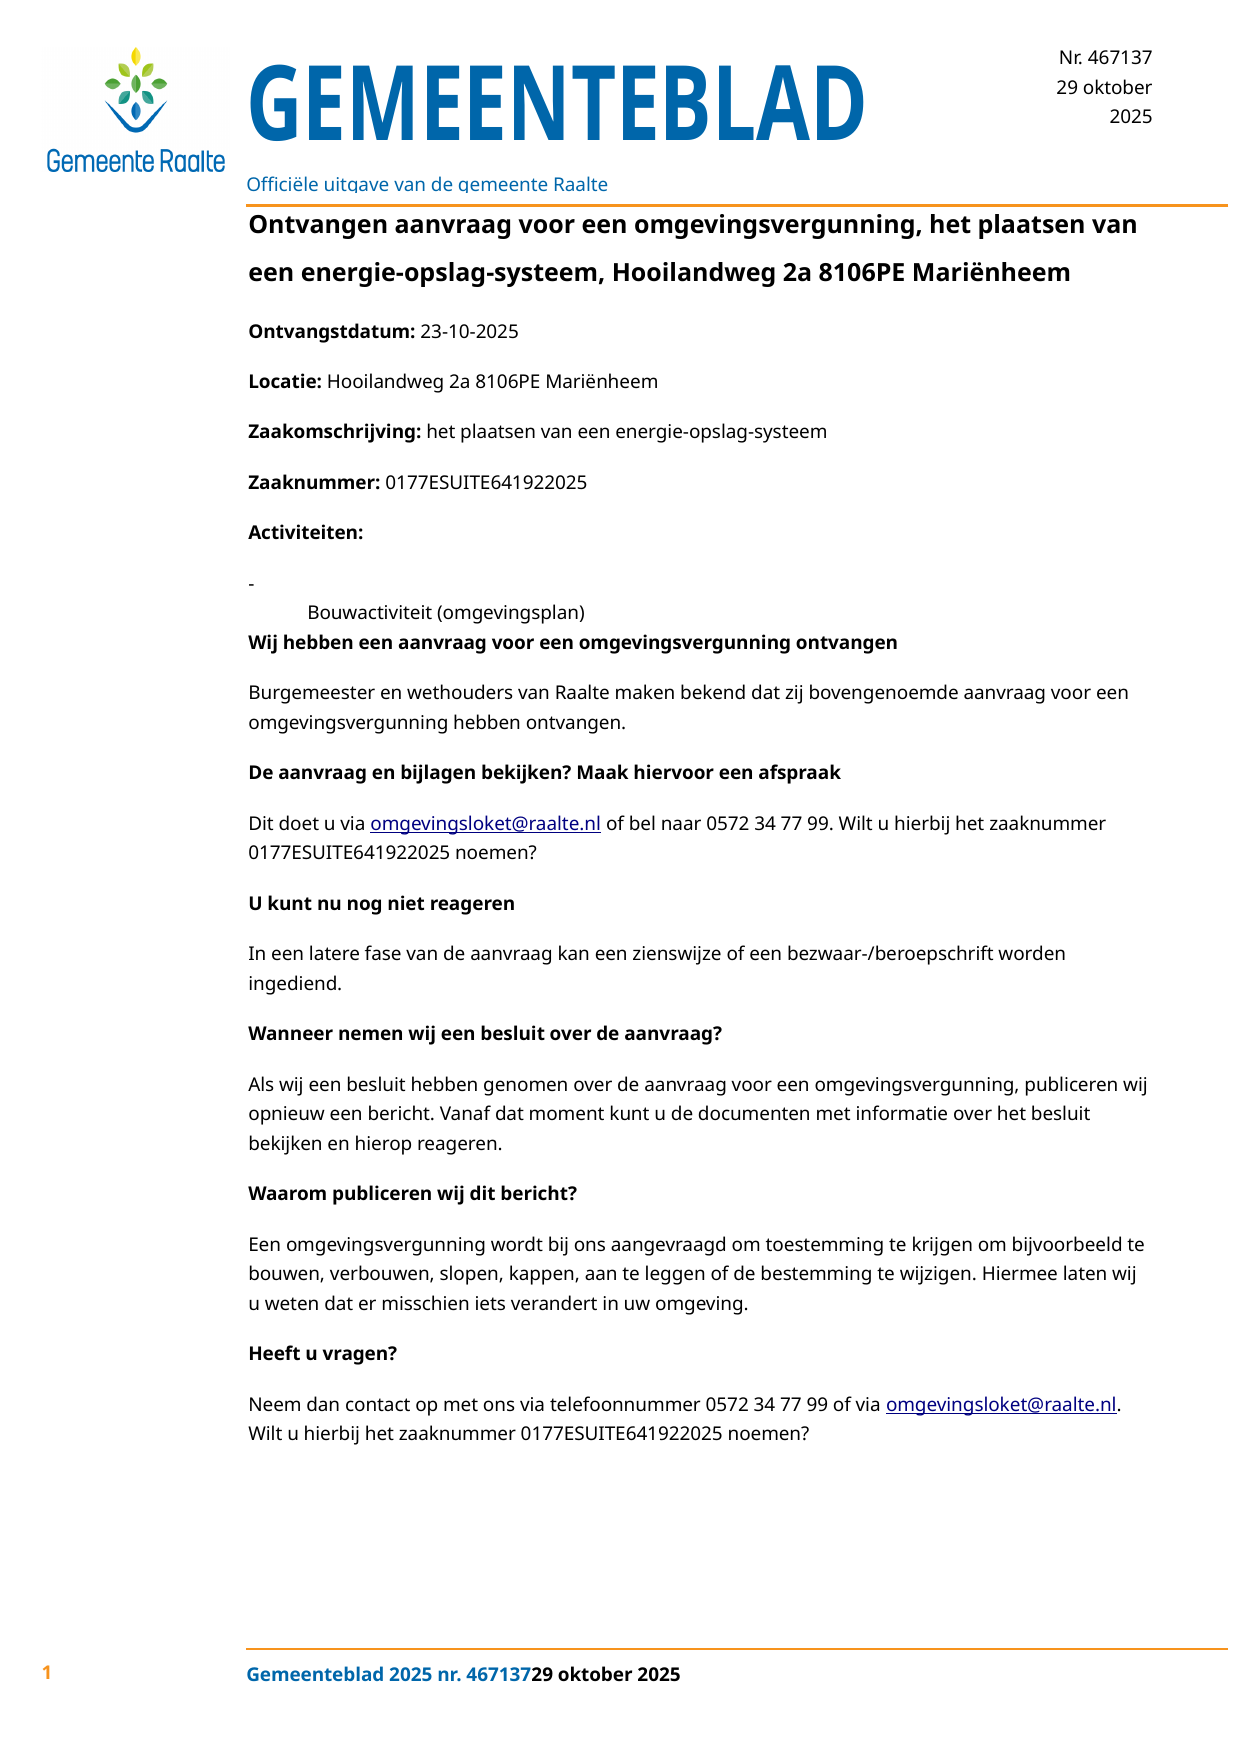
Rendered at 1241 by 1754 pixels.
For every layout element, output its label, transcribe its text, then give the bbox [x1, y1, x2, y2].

text Zaaknummer: 0177ESUITE641922025 [248, 469, 1152, 495]
text Dit doet u via omgevingsloket@raalte.nl of bel naar 0572 34 77 99. Wilt u hierbij het zaaknummer 0177ESUITE641922025 noemen? [248, 810, 1152, 865]
text Neem dan contact op met ons via telefoonnummer 0572 34 77 99 of via omgevingsloket@raalte.nl. Wilt u hierbij het zaaknummer 0177ESUITE641922025 noemen? [248, 1391, 1152, 1446]
text Als wij een besluit hebben genomen over de aanvraag voor een omgevingsvergunning, publiceren wij opnieuw een bericht. Vanaf dat moment kunt u de documenten met informatie over het besluit bekijken en hierop reageren. [248, 1071, 1152, 1156]
text Wanneer nemen wij een besluit over de aanvraag? [248, 1020, 1152, 1046]
text In een latere fase van de aanvraag kan een zienswijze of een bezwaar-/beroepschrift worden ingediend. [248, 940, 1152, 996]
text Burgemeester en wethouders van Raalte maken bekend dat zij bovengenoemde aanvraag voor een omgevingsvergunning hebben ontvangen. [248, 679, 1152, 735]
picture [41, 47, 231, 172]
list Bouwactiviteit (omgevingsplan) [248, 599, 1152, 625]
text Activiteiten: [248, 519, 1152, 545]
text De aanvraag en bijlagen bekijken? Maak hiervoor een afspraak [248, 759, 1152, 785]
text Zaakomschrijving: het plaatsen van een energie-opslag-systeem [248, 419, 1152, 444]
text Waarom publiceren wij dit bericht? [248, 1180, 1152, 1206]
text Heeft u vragen? [248, 1340, 1152, 1366]
text Ontvangen aanvraag voor een omgevingsvergunning, het plaatsen van een energie-opslag-systeem, Hooilandweg 2a 8106PE Mariënheem [248, 207, 1152, 288]
text Ontvangstdatum: 23-10-2025 [248, 318, 1152, 344]
text U kunt nu nog niet reageren [248, 890, 1152, 916]
text Een omgevingsvergunning wordt bij ons aangevraagd om toestemming te krijgen om bijvoorbeeld te bouwen, verbouwen, slopen, kappen, aan te leggen of de bestemming te wijzigen. Hiermee laten wij u weten dat er misschien iets verandert in uw omgeving. [248, 1231, 1152, 1316]
text Wij hebben een aanvraag voor een omgevingsvergunning ontvangen [248, 629, 1152, 655]
text Locatie: Hooilandweg 2a 8106PE Mariënheem [248, 368, 1152, 394]
